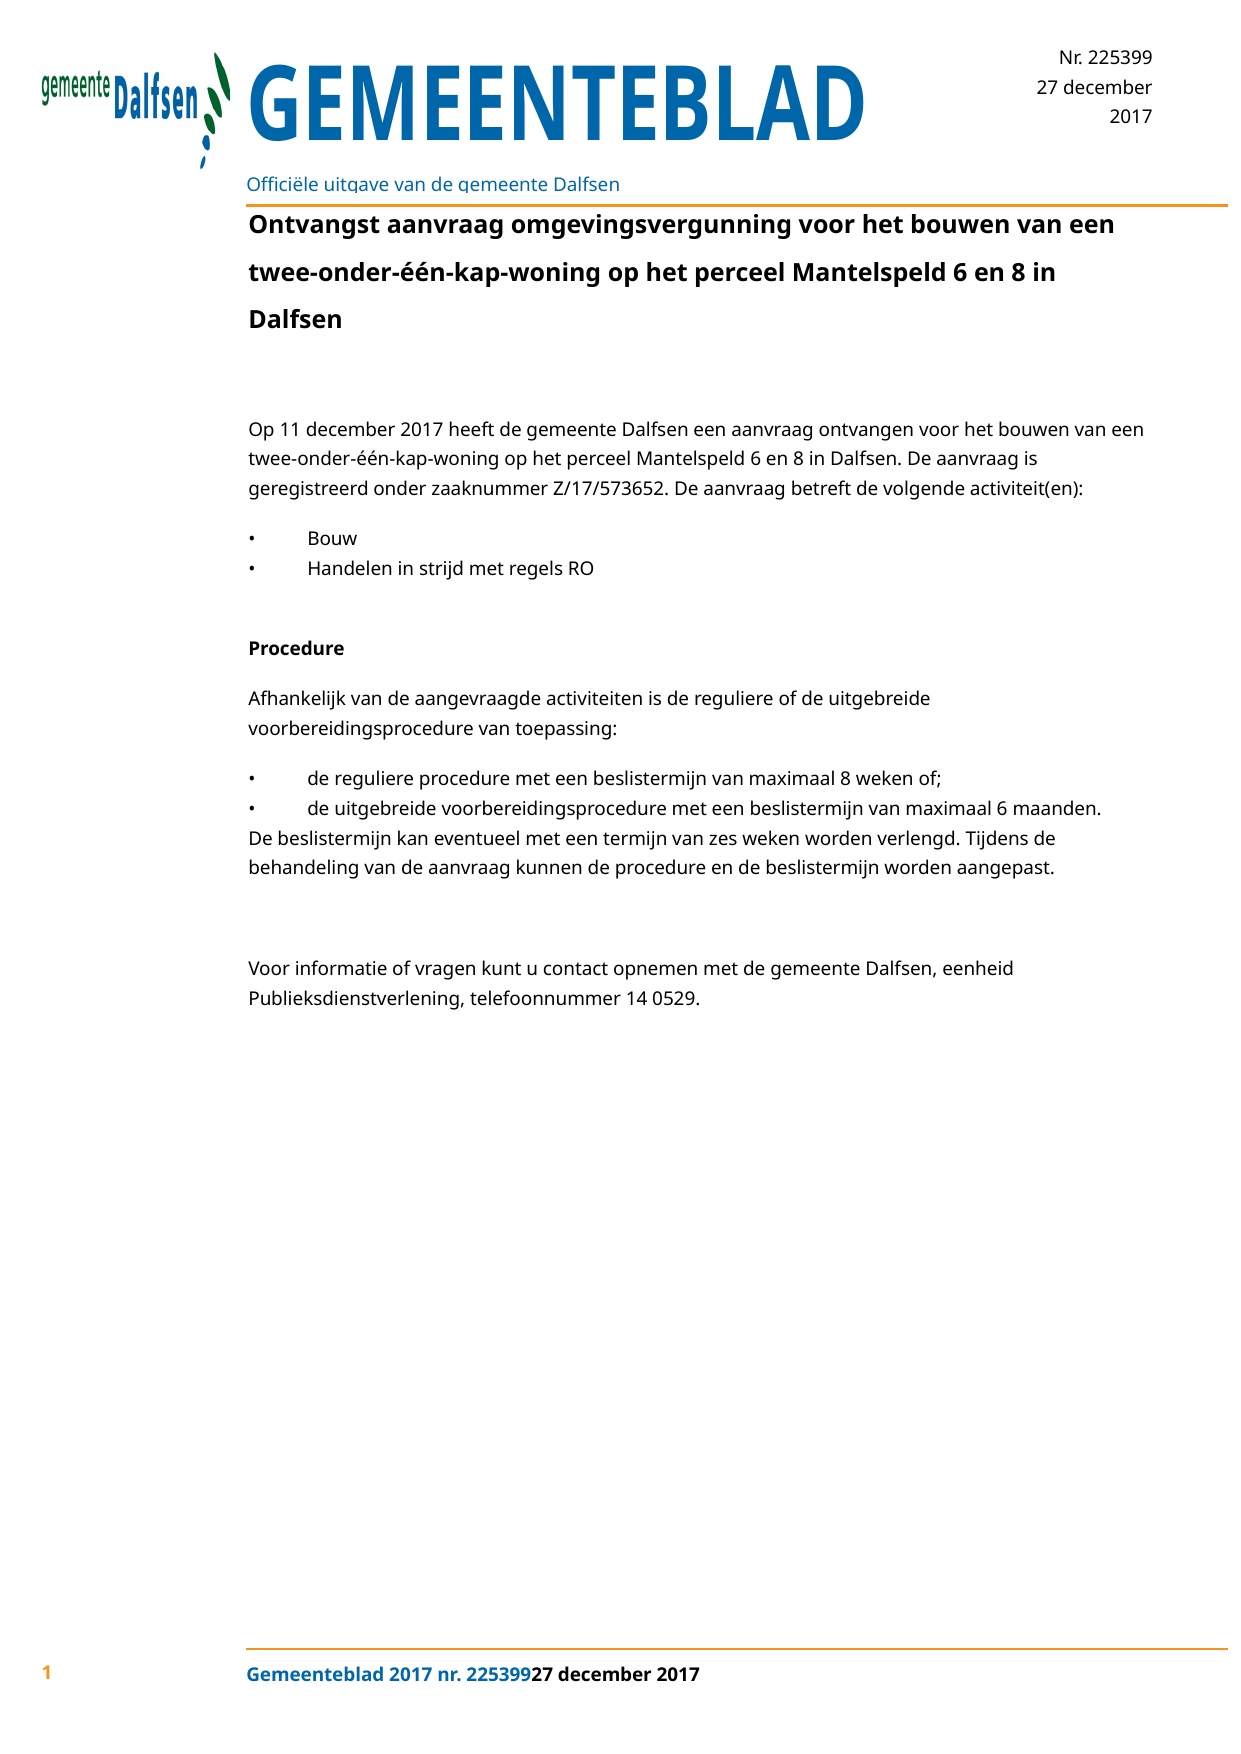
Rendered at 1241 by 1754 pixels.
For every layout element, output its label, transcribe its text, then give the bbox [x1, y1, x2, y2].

text Voor informatie of vragen kunt u contact opnemen met de gemeente Dalfsen, eenheid Publieksdienstverlening, telefoonnummer 14 0529. [248, 955, 1152, 1010]
text Op 11 december 2017 heeft de gemeente Dalfsen een aanvraag ontvangen voor het bouwen van een twee-onder-één-kap-woning op het perceel Mantelspeld 6 en 8 in Dalfsen. De aanvraag is geregistreerd onder zaaknummer Z/17/573652. De aanvraag betreft de volgende activiteit(en): [248, 416, 1152, 501]
text Afhankelijk van de aangevraagde activiteiten is de reguliere of de uitgebreide voorbereidingsprocedure van toepassing: [248, 686, 1152, 741]
list Bouw [248, 526, 1152, 551]
text De beslistermijn kan eventueel met een termijn van zes weken worden verlengd. Tijdens de behandeling van de aanvraag kunnen de procedure en de beslistermijn worden aangepast. [248, 825, 1152, 880]
list de reguliere procedure met een beslistermijn van maximaal 8 weken of; [248, 766, 1152, 791]
text Ontvangst aanvraag omgevingsvergunning voor het bouwen van een twee-onder-één-kap-woning op het perceel Mantelspeld 6 en 8 in Dalfsen [248, 207, 1152, 336]
list Handelen in strijd met regels RO [248, 555, 1152, 581]
text Procedure [248, 635, 1152, 661]
list de uitgebreide voorbereidingsprocedure met een beslistermijn van maximaal 6 maanden. [248, 795, 1152, 821]
picture [41, 47, 231, 172]
